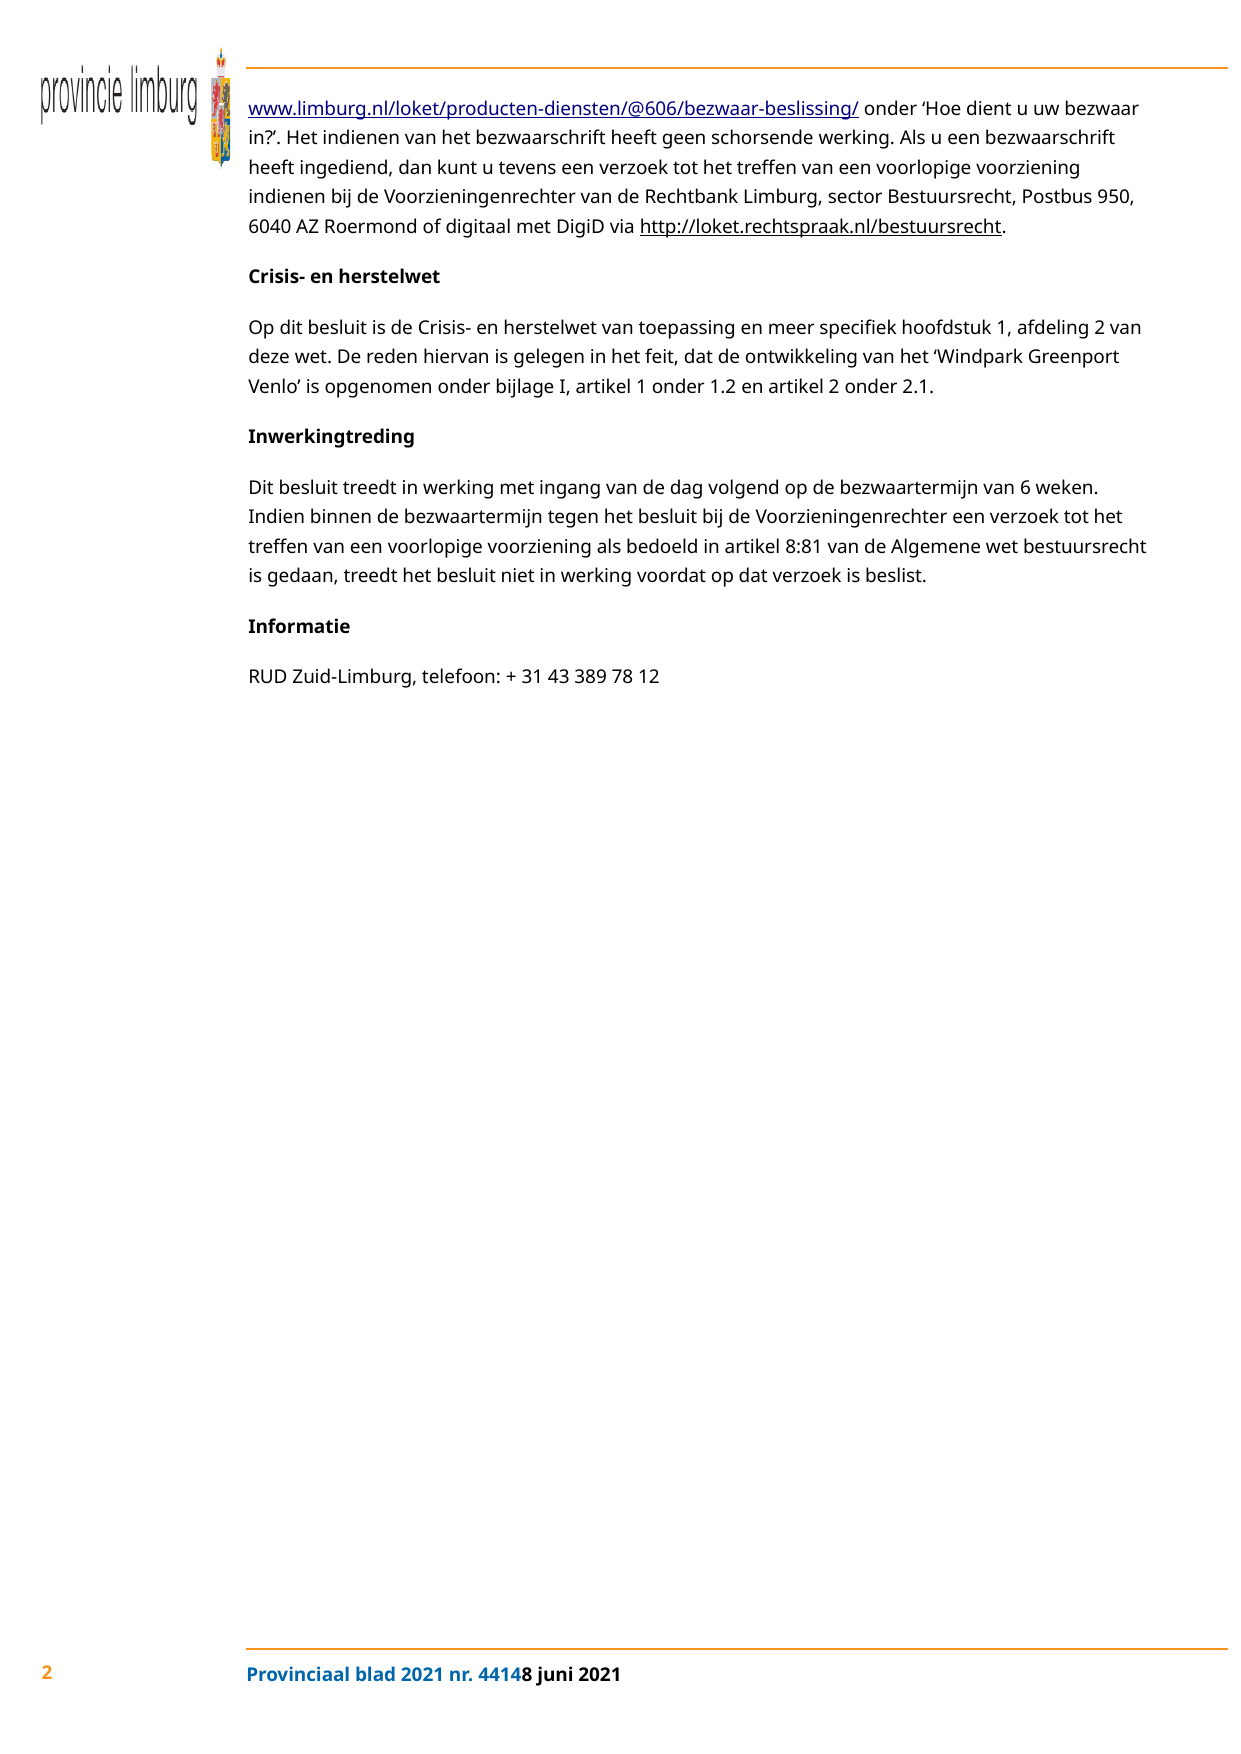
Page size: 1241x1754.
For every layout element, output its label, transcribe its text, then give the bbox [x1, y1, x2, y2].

text Informatie [248, 613, 1152, 639]
text Op dit besluit is de Crisis- en herstelwet van toepassing en meer specifiek hoofdstuk 1, afdeling 2 van deze wet. De reden hiervan is gelegen in het feit, dat de ontwikkeling van het ‘Windpark Greenport Venlo’ is opgenomen onder bijlage I, artikel 1 onder 1.2 en artikel 2 onder 2.1. [248, 314, 1152, 399]
picture [41, 47, 231, 172]
text RUD Zuid-Limburg, telefoon: + 31 43 389 78 12 [248, 663, 1152, 689]
text Crisis- en herstelwet [248, 263, 1152, 289]
text www.limburg.nl/loket/producten-diensten/@606/bezwaar-beslissing/ onder ‘Hoe dient u uw bezwaar in?’. Het indienen van het bezwaarschrift heeft geen schorsende werking. Als u een bezwaarschrift heeft ingediend, dan kunt u tevens een verzoek tot het treffen van een voorlopige voorziening indienen bij de Voorzieningenrechter van de Rechtbank Limburg, sector Bestuursrecht, Postbus 950, 6040 AZ Roermond of digitaal met DigiD via http://loket.rechtspraak.nl/bestuursrecht. [248, 95, 1152, 239]
text Inwerkingtreding [248, 423, 1152, 449]
text Dit besluit treedt in werking met ingang van de dag volgend op de bezwaartermijn van 6 weken. Indien binnen de bezwaartermijn tegen het besluit bij de Voorzieningenrechter een verzoek tot het treffen van een voorlopige voorziening als bedoeld in artikel 8:81 van de Algemene wet bestuursrecht is gedaan, treedt het besluit niet in werking voordat op dat verzoek is beslist. [248, 474, 1152, 588]
